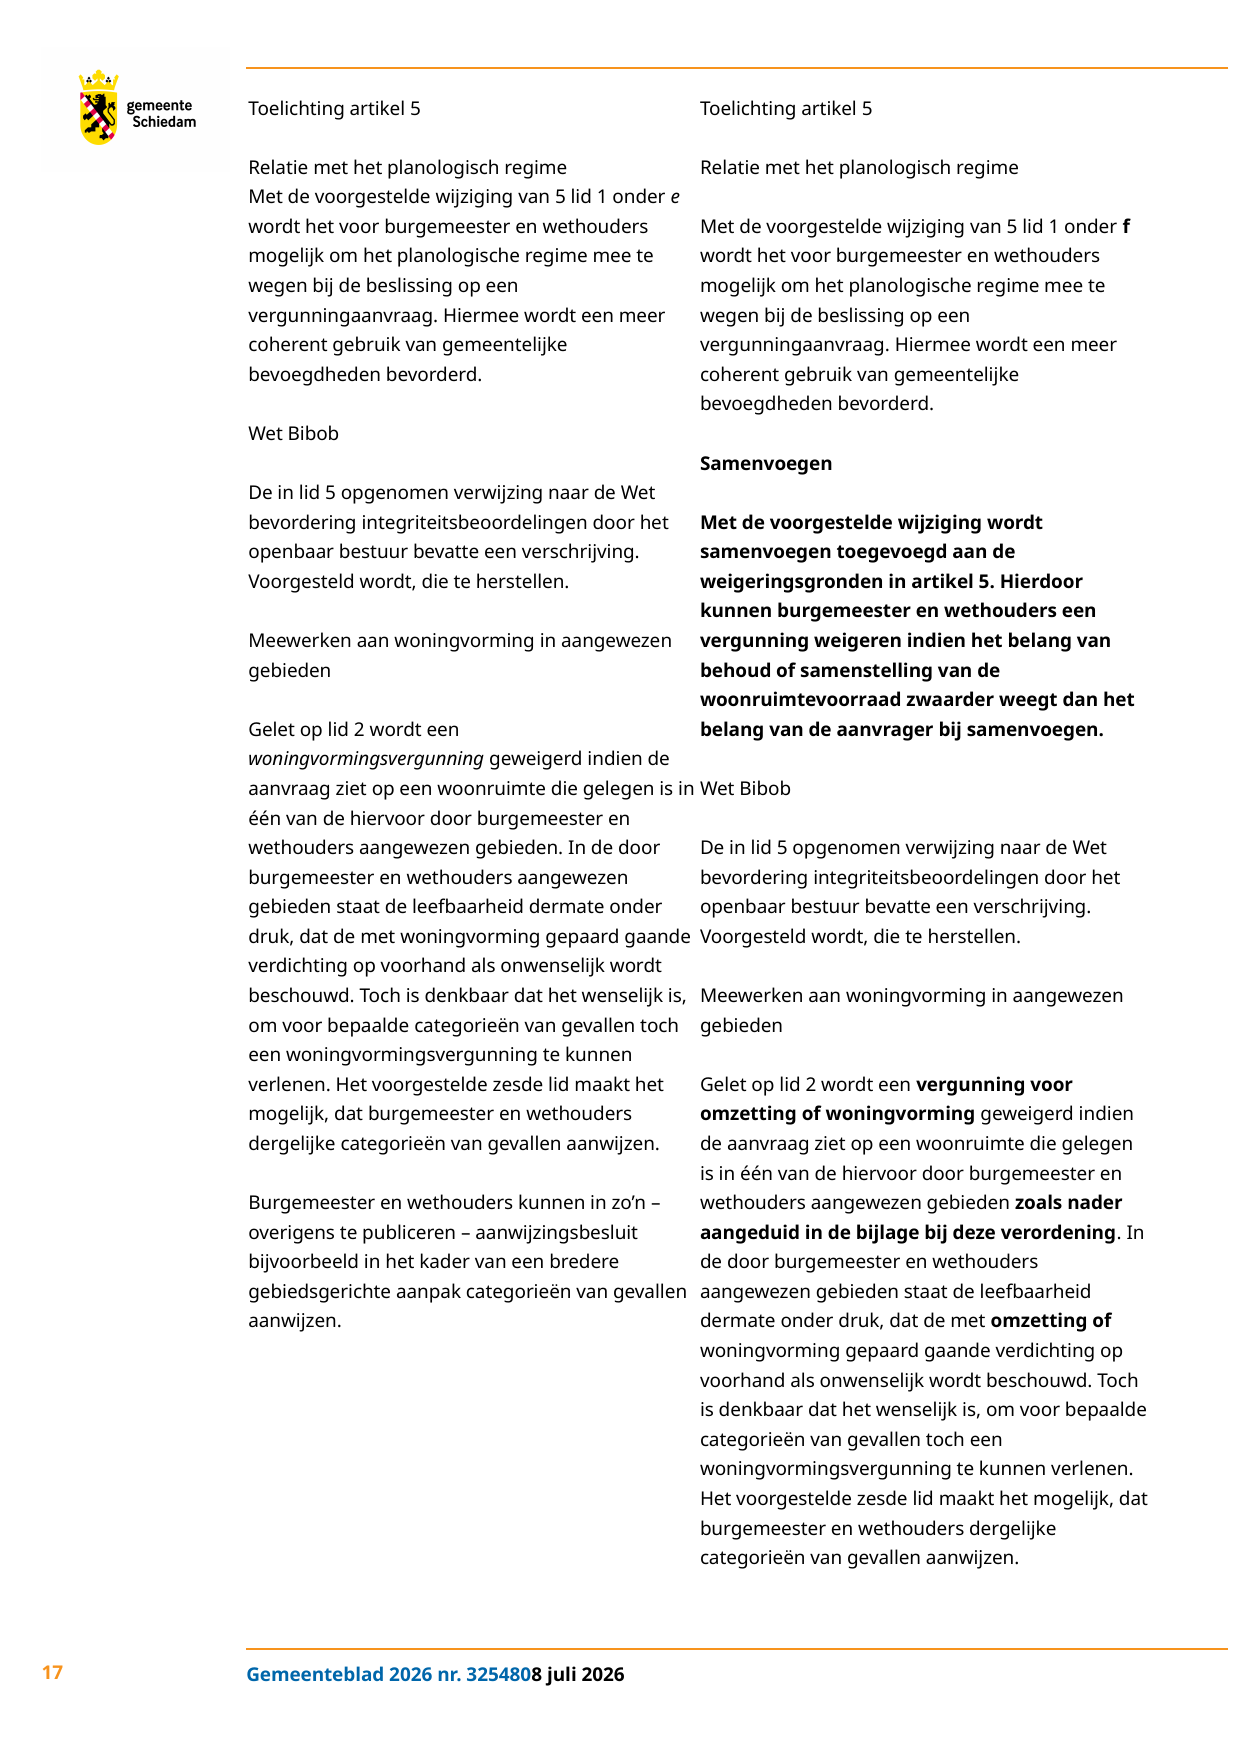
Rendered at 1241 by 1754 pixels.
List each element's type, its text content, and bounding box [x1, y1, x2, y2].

table_cell Toelichting artikel 5 Relatie met het planologisch regime Met de voorgestelde wijziging van 5 lid 1 onder f wordt het voor burgemeester en wethouders mogelijk om het planologische regime mee te wegen bij de beslissing op een vergunningaanvraag. Hiermee wordt een meer coherent gebruik van gemeentelijke bevoegdheden bevorderd. Samenvoegen Met de voorgestelde wijziging wordt samenvoegen toegevoegd aan de weigeringsgronden in artikel 5. Hierdoor kunnen burgemeester en wethouders een vergunning weigeren indien het belang van behoud of samenstelling van de woonruimtevoorraad zwaarder weegt dan het belang van de aanvrager bij samenvoegen. Wet Bibob De in lid 5 opgenomen verwijzing naar de Wet bevordering integriteitsbeoordelingen door het openbaar bestuur bevatte een verschrijving. Voorgesteld wordt, die te herstellen. Meewerken aan woningvorming in aangewezen gebieden Gelet op lid 2 wordt een vergunning voor omzetting of woningvorming geweigerd indien de aanvraag ziet op een woonruimte die gelegen is in één van de hiervoor door burgemeester en wethouders aangewezen gebieden zoals nader aangeduid in de bijlage bij deze verordening. In de door burgemeester en wethouders aangewezen gebieden staat de leefbaarheid dermate onder druk, dat de met omzetting of woningvorming gepaard gaande verdichting op voorhand als onwenselijk wordt beschouwd. Toch is denkbaar dat het wenselijk is, om voor bepaalde categorieën van gevallen toch een woningvormingsvergunning te kunnen verlenen. Het voorgestelde zesde lid maakt het mogelijk, dat burgemeester en wethouders dergelijke categorieën van gevallen aanwijzen. [700, 95, 1152, 1600]
table_cell Toelichting artikel 5 Relatie met het planologisch regime Met de voorgestelde wijziging van 5 lid 1 onder e wordt het voor burgemeester en wethouders mogelijk om het planologische regime mee te wegen bij de beslissing op een vergunningaanvraag. Hiermee wordt een meer coherent gebruik van gemeentelijke bevoegdheden bevorderd. Wet Bibob De in lid 5 opgenomen verwijzing naar de Wet bevordering integriteitsbeoordelingen door het openbaar bestuur bevatte een verschrijving. Voorgesteld wordt, die te herstellen. Meewerken aan woningvorming in aangewezen gebieden Gelet op lid 2 wordt een woningvormingsvergunning geweigerd indien de aanvraag ziet op een woonruimte die gelegen is in één van de hiervoor door burgemeester en wethouders aangewezen gebieden. In de door burgemeester en wethouders aangewezen gebieden staat de leefbaarheid dermate onder druk, dat de met woningvorming gepaard gaande verdichting op voorhand als onwenselijk wordt beschouwd. Toch is denkbaar dat het wenselijk is, om voor bepaalde categorieën van gevallen toch een woningvormingsvergunning te kunnen verlenen. Het voorgestelde zesde lid maakt het mogelijk, dat burgemeester en wethouders dergelijke categorieën van gevallen aanwijzen. Burgemeester en wethouders kunnen in zo’n – overigens te publiceren – aanwijzingsbesluit bijvoorbeeld in het kader van een bredere gebiedsgerichte aanpak categorieën van gevallen aanwijzen. [248, 95, 700, 1600]
picture [41, 47, 231, 172]
